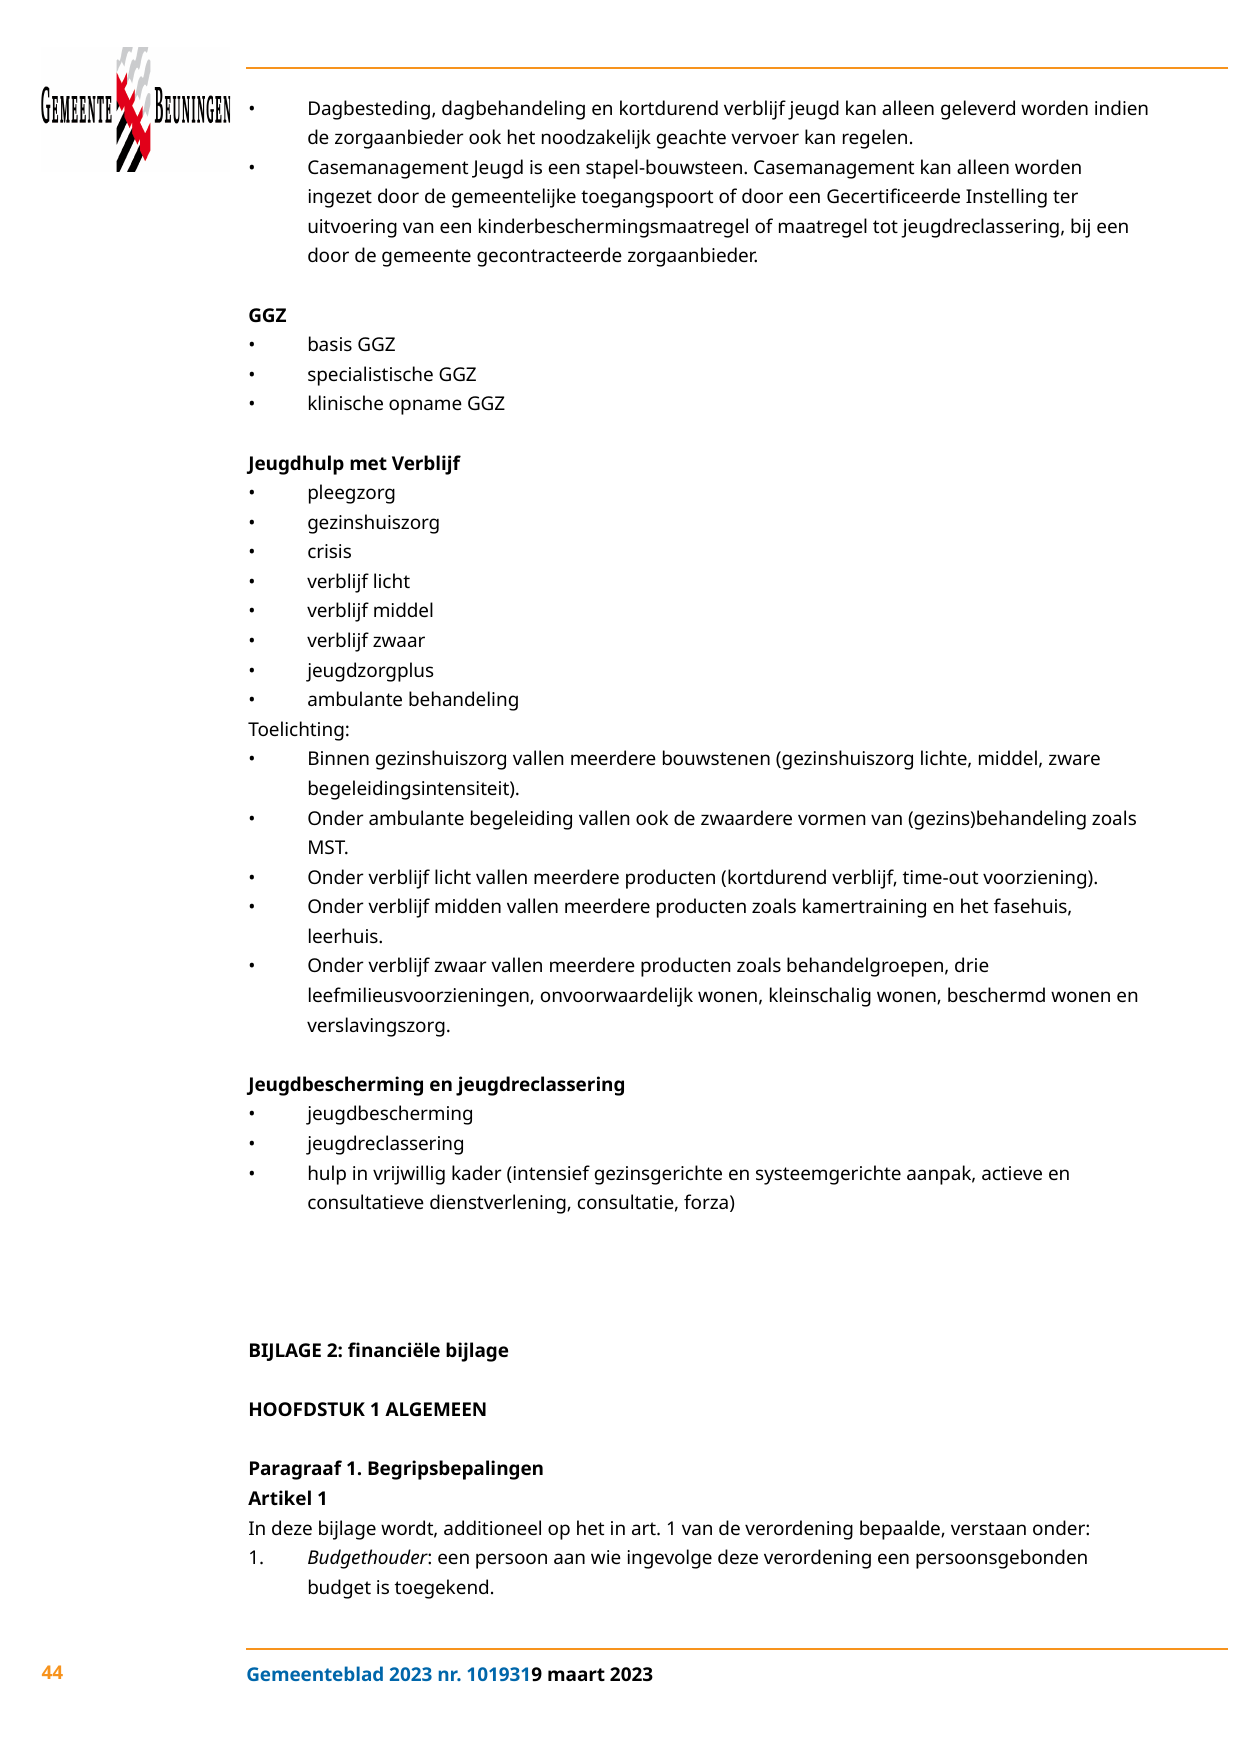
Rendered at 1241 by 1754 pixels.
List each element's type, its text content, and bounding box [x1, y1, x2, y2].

list verblijf middel [248, 598, 1152, 623]
list Onder verblijf zwaar vallen meerdere producten zoals behandelgroepen, drie leefmilieusvoorzieningen, onvoorwaardelijk wonen, kleinschalig wonen, beschermd wonen en verslavingszorg. [248, 953, 1152, 1038]
list crisis [248, 538, 1152, 564]
list Onder ambulante begeleiding vallen ook de zwaardere vormen van (gezins)behandeling zoals MST. [248, 805, 1152, 860]
list Casemanagement Jeugd is een stapel-bouwsteen. Casemanagement kan alleen worden ingezet door de gemeentelijke toegangspoort of door een Gecertificeerde Instelling ter uitvoering van een kinderbeschermingsmaatregel of maatregel tot jeugdreclassering, bij een door de gemeente gecontracteerde zorgaanbieder. [248, 154, 1152, 268]
list Onder verblijf licht vallen meerdere producten (kortdurend verblijf, time-out voorziening). [248, 864, 1152, 890]
list Budgethouder: een persoon aan wie ingevolge deze verordening een persoonsgebonden budget is toegekend. [248, 1544, 1152, 1600]
picture [41, 47, 231, 172]
list verblijf licht [248, 568, 1152, 594]
list Onder verblijf midden vallen meerdere producten zoals kamertraining en het fasehuis, leerhuis. [248, 893, 1152, 949]
text HOOFDSTUK 1 ALGEMEEN [248, 1396, 1152, 1422]
text Toelichting: [248, 716, 1152, 742]
list specialistische GGZ [248, 361, 1152, 387]
list ambulante behandeling [248, 686, 1152, 712]
list gezinshuiszorg [248, 509, 1152, 535]
list jeugdbescherming [248, 1101, 1152, 1126]
list basis GGZ [248, 331, 1152, 357]
list verblijf zwaar [248, 627, 1152, 653]
text Paragraaf 1. Begripsbepalingen [248, 1456, 1152, 1481]
list Binnen gezinshuiszorg vallen meerdere bouwstenen (gezinshuiszorg lichte, middel, zware begeleidingsintensiteit). [248, 746, 1152, 801]
text Jeugdhulp met Verblijf [248, 450, 1152, 476]
text In deze bijlage wordt, additioneel op het in art. 1 van de verordening bepaalde, verstaan onder: [248, 1515, 1152, 1541]
list pleegzorg [248, 479, 1152, 505]
list Dagbesteding, dagbehandeling en kortdurend verblijf jeugd kan alleen geleverd worden indien de zorgaanbieder ook het noodzakelijk geachte vervoer kan regelen. [248, 95, 1152, 150]
list jeugdzorgplus [248, 657, 1152, 683]
text GGZ [248, 302, 1152, 328]
list jeugdreclassering [248, 1130, 1152, 1156]
list klinische opname GGZ [248, 391, 1152, 416]
text Jeugdbescherming en jeugdreclassering [248, 1071, 1152, 1097]
text BIJLAGE 2: financiële bijlage [248, 1337, 1152, 1363]
text Artikel 1 [248, 1485, 1152, 1511]
list hulp in vrijwillig kader (intensief gezinsgerichte en systeemgerichte aanpak, actieve en consultatieve dienstverlening, consultatie, forza) [248, 1160, 1152, 1215]
